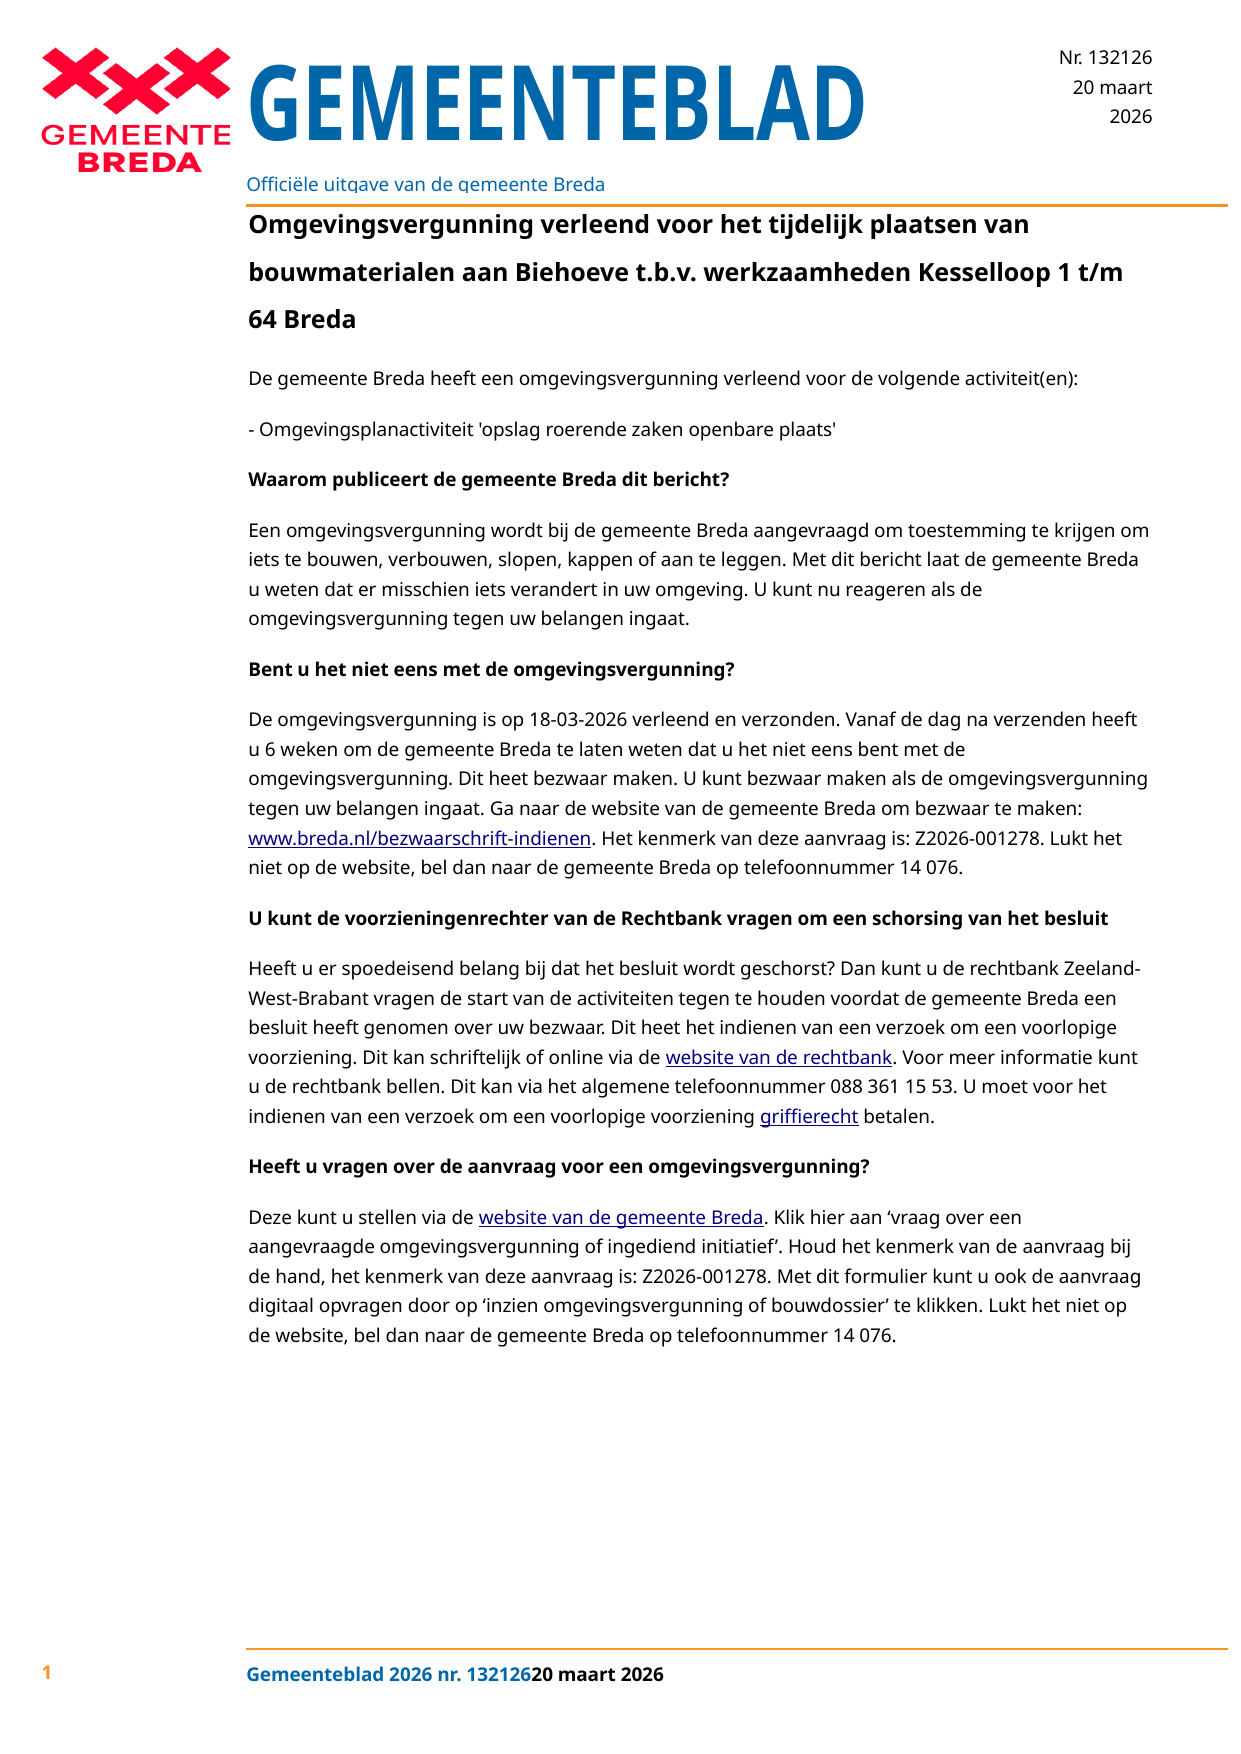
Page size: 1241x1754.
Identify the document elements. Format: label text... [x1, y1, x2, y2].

text De omgevingsvergunning is op 18-03-2026 verleend en verzonden. Vanaf de dag na verzenden heeft u 6 weken om de gemeente Breda te laten weten dat u het niet eens bent met de omgevingsvergunning. Dit heet bezwaar maken. U kunt bezwaar maken als de omgevingsvergunning tegen uw belangen ingaat. Ga naar de website van de gemeente Breda om bezwaar te maken: www.breda.nl/bezwaarschrift-indienen. Het kenmerk van deze aanvraag is: Z2026-001278. Lukt het niet op de website, bel dan naar de gemeente Breda op telefoonnummer 14 076. [248, 706, 1152, 880]
text Een omgevingsvergunning wordt bij de gemeente Breda aangevraagd om toestemming te krijgen om iets te bouwen, verbouwen, slopen, kappen of aan te leggen. Met dit bericht laat de gemeente Breda u weten dat er misschien iets verandert in uw omgeving. U kunt nu reageren als de omgevingsvergunning tegen uw belangen ingaat. [248, 517, 1152, 631]
text Bent u het niet eens met de omgevingsvergunning? [248, 656, 1152, 682]
text U kunt de voorzieningenrechter van de Rechtbank vragen om een schorsing van het besluit [248, 905, 1152, 930]
text - Omgevingsplanactiviteit 'opslag roerende zaken openbare plaats' [248, 416, 1152, 442]
text Waarom publiceert de gemeente Breda dit bericht? [248, 466, 1152, 492]
text Omgevingsvergunning verleend voor het tijdelijk plaatsen van bouwmaterialen aan Biehoeve t.b.v. werkzaamheden Kesselloop 1 t/m 64 Breda [248, 207, 1152, 336]
text De gemeente Breda heeft een omgevingsvergunning verleend voor de volgende activiteit(en): [248, 366, 1152, 391]
text Heeft u vragen over de aanvraag voor een omgevingsvergunning? [248, 1153, 1152, 1179]
text Deze kunt u stellen via de website van de gemeente Breda. Klik hier aan ‘vraag over een aangevraagde omgevingsvergunning of ingediend initiatief’. Houd het kenmerk van de aanvraag bij de hand, het kenmerk van deze aanvraag is: Z2026-001278. Met dit formulier kunt u ook de aanvraag digitaal opvragen door op ‘inzien omgevingsvergunning of bouwdossier’ te klikken. Lukt het niet op de website, bel dan naar de gemeente Breda op telefoonnummer 14 076. [248, 1204, 1152, 1348]
text Heeft u er spoedeisend belang bij dat het besluit wordt geschorst? Dan kunt u de rechtbank Zeeland-West-Brabant vragen de start van de activiteiten tegen te houden voordat de gemeente Breda een besluit heeft genomen over uw bezwaar. Dit heet het indienen van een verzoek om een voorlopige voorziening. Dit kan schriftelijk of online via de website van de rechtbank. Voor meer informatie kunt u de rechtbank bellen. Dit kan via het algemene telefoonnummer 088 361 15 53. U moet voor het indienen van een verzoek om een voorlopige voorziening griffierecht betalen. [248, 955, 1152, 1129]
picture [41, 47, 231, 172]
